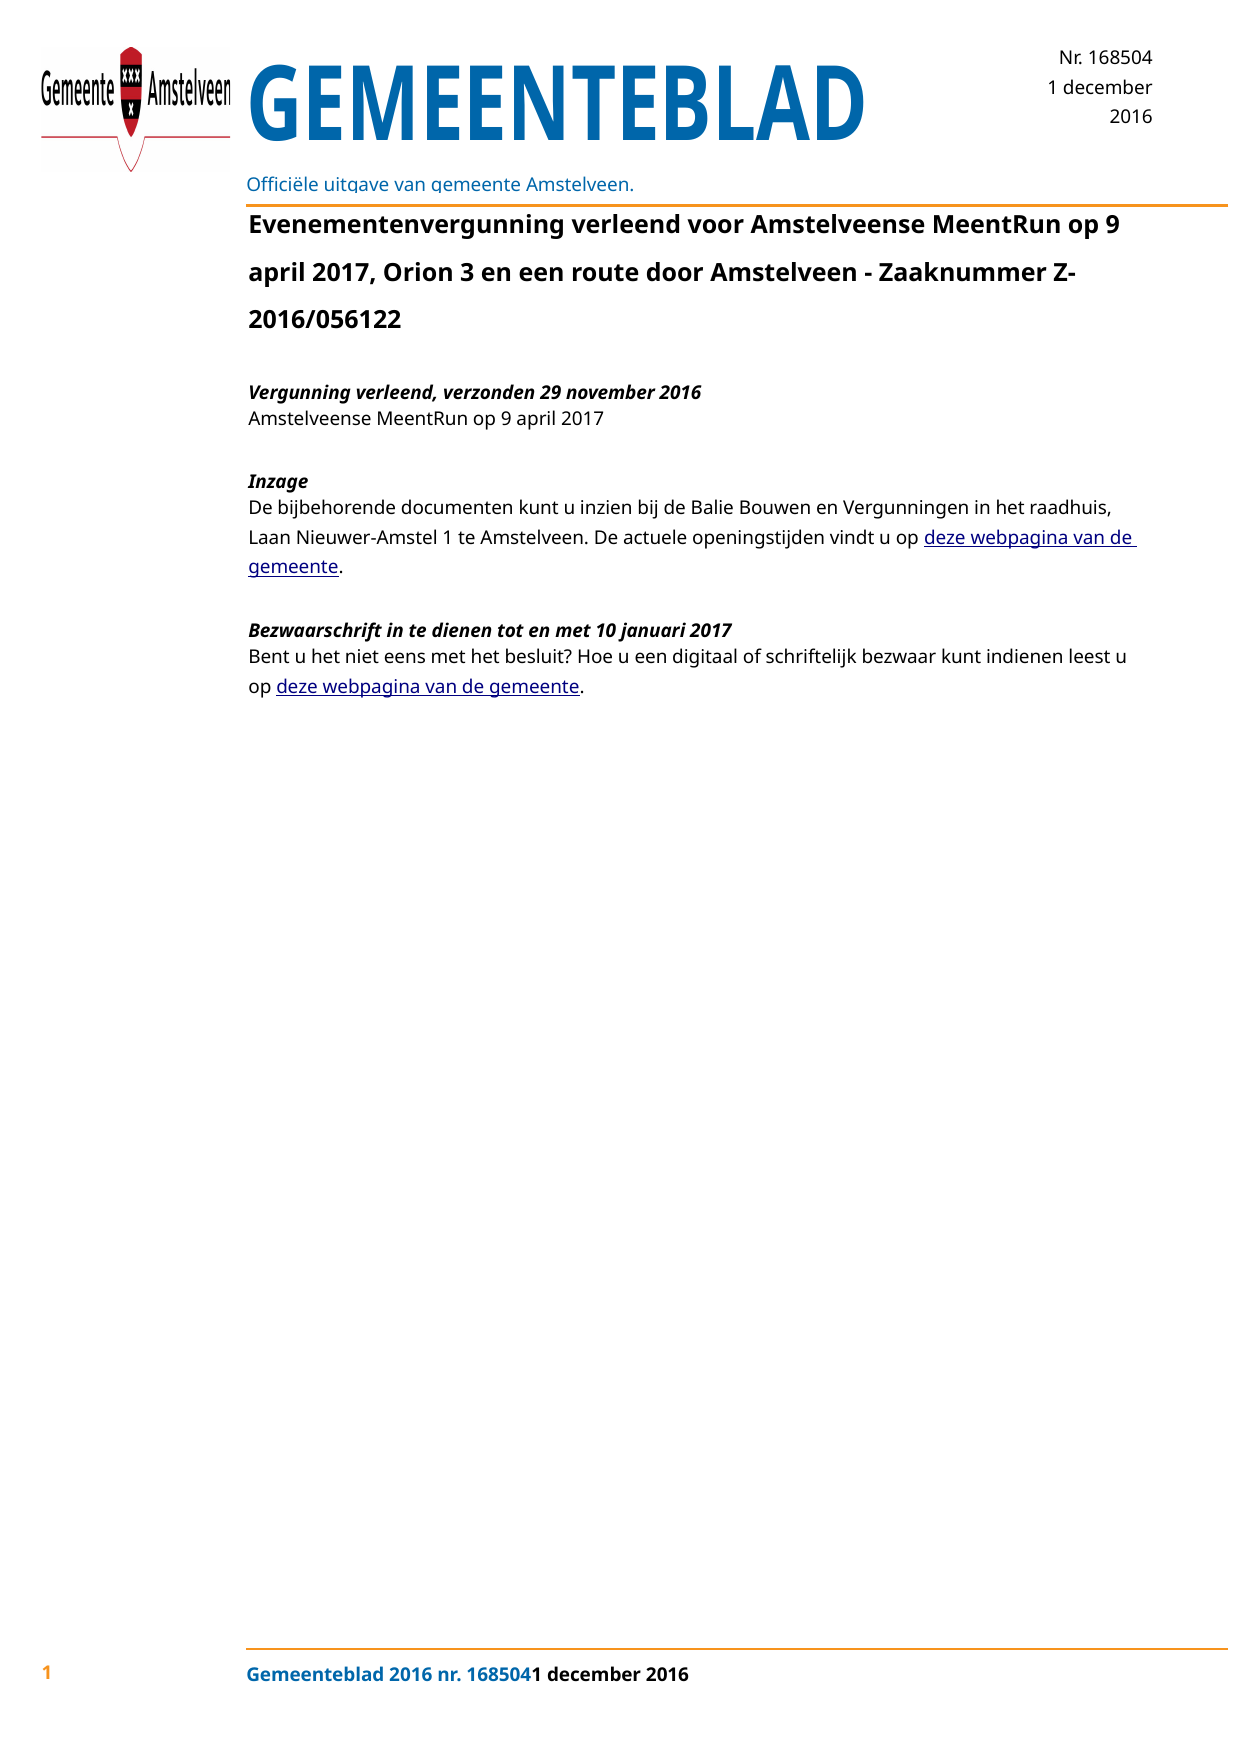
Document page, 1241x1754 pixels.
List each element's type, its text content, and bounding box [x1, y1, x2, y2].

text Amstelveense MeentRun op 9 april 2017 [248, 405, 1152, 431]
text De bijbehorende documenten kunt u inzien bij de Balie Bouwen en Vergunningen in het raadhuis, Laan Nieuwer-Amstel 1 te Amstelveen. De actuele openingstijden vindt u op deze webpagina van de gemeente. [248, 494, 1152, 579]
text Evenementenvergunning verleend voor Amstelveense MeentRun op 9 april 2017, Orion 3 en een route door Amstelveen - Zaaknummer Z-2016/056122 [248, 207, 1152, 336]
text Inzage [248, 469, 1152, 494]
text Bezwaarschrift in te dienen tot en met 10 januari 2017 [248, 618, 1152, 643]
picture [41, 47, 231, 172]
text Bent u het niet eens met het besluit? Hoe u een digitaal of schriftelijk bezwaar kunt indienen leest u op deze webpagina van de gemeente. [248, 643, 1152, 699]
text Vergunning verleend, verzonden 29 november 2016 [248, 379, 1152, 405]
